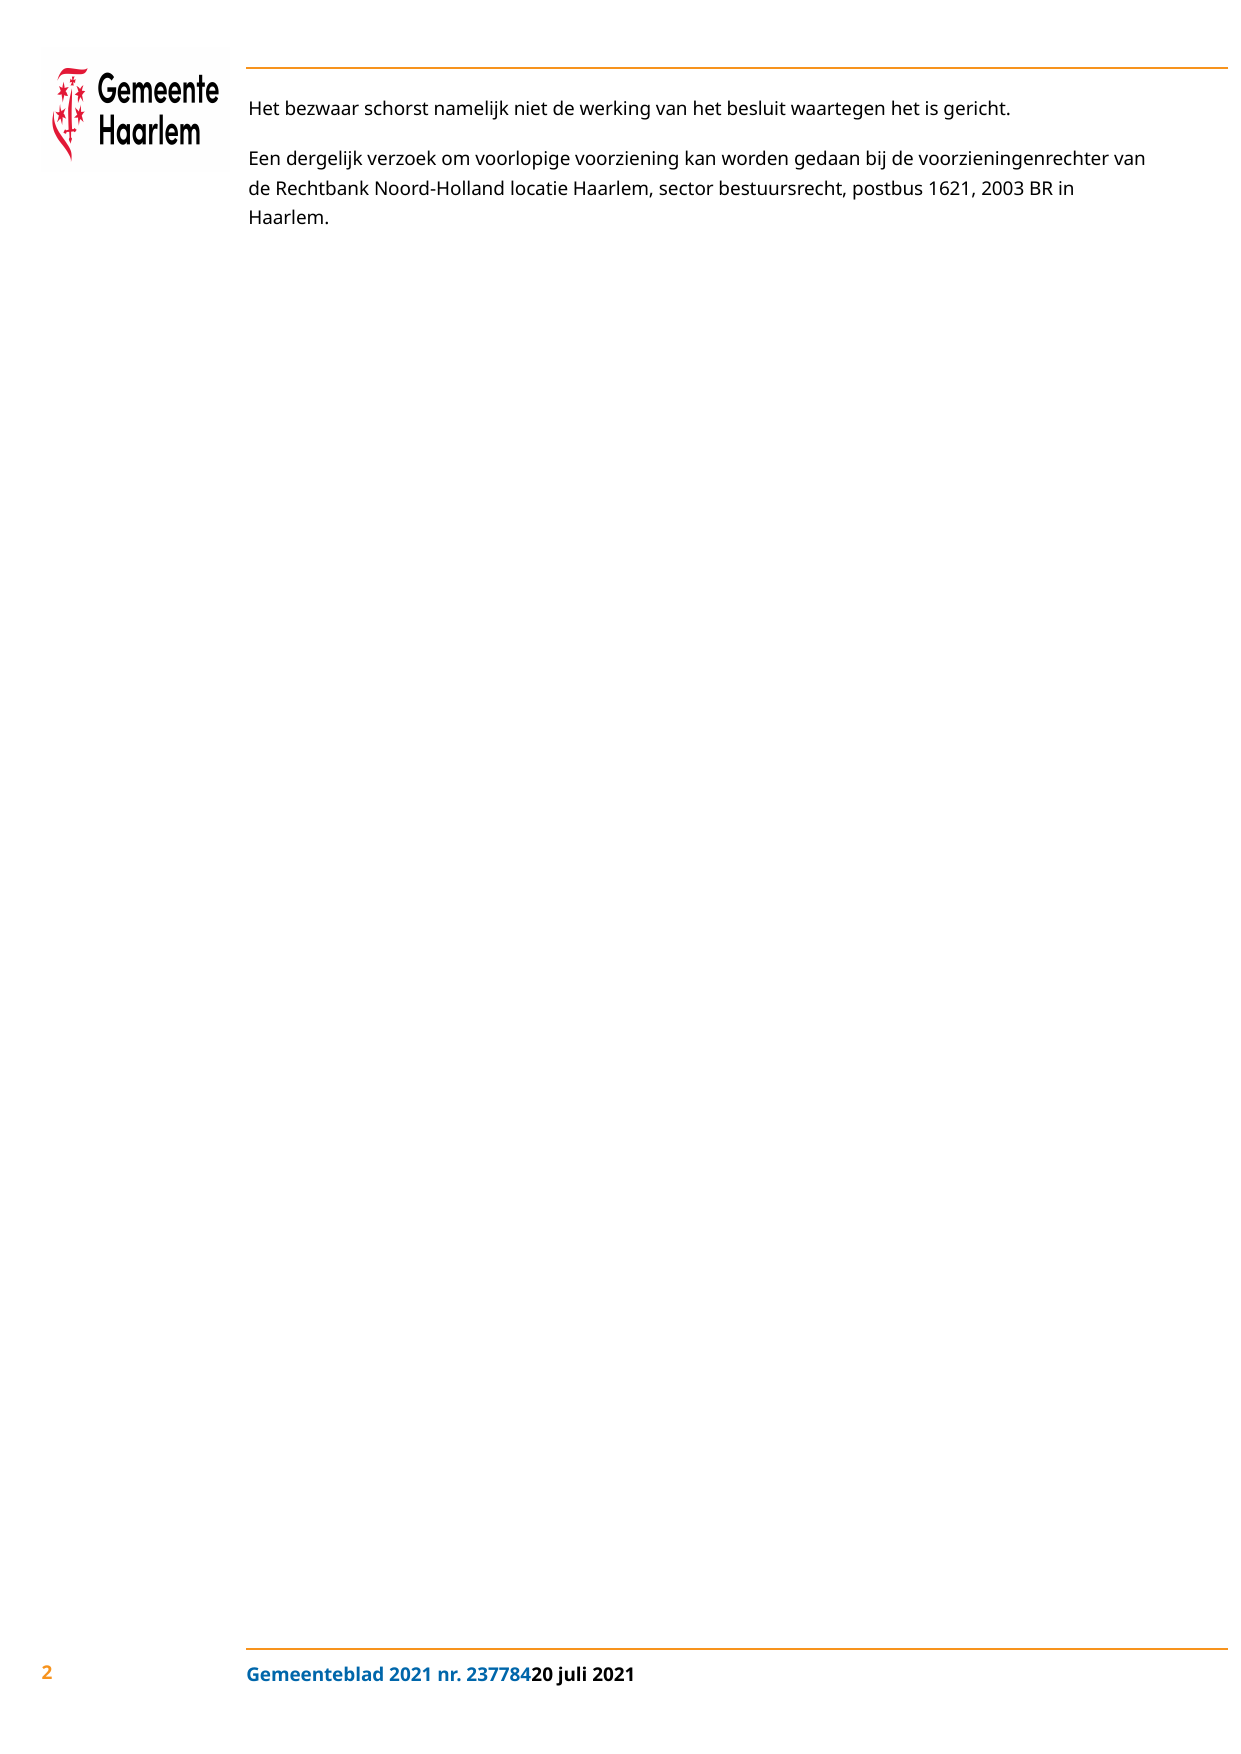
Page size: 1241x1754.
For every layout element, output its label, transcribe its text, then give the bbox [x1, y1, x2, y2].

picture [41, 47, 231, 172]
text Een dergelijk verzoek om voorlopige voorziening kan worden gedaan bij de voorzieningenrechter van de Rechtbank Noord-Holland locatie Haarlem, sector bestuursrecht, postbus 1621, 2003 BR in Haarlem. [248, 145, 1152, 230]
text Het bezwaar schorst namelijk niet de werking van het besluit waartegen het is gericht. [248, 95, 1152, 121]
